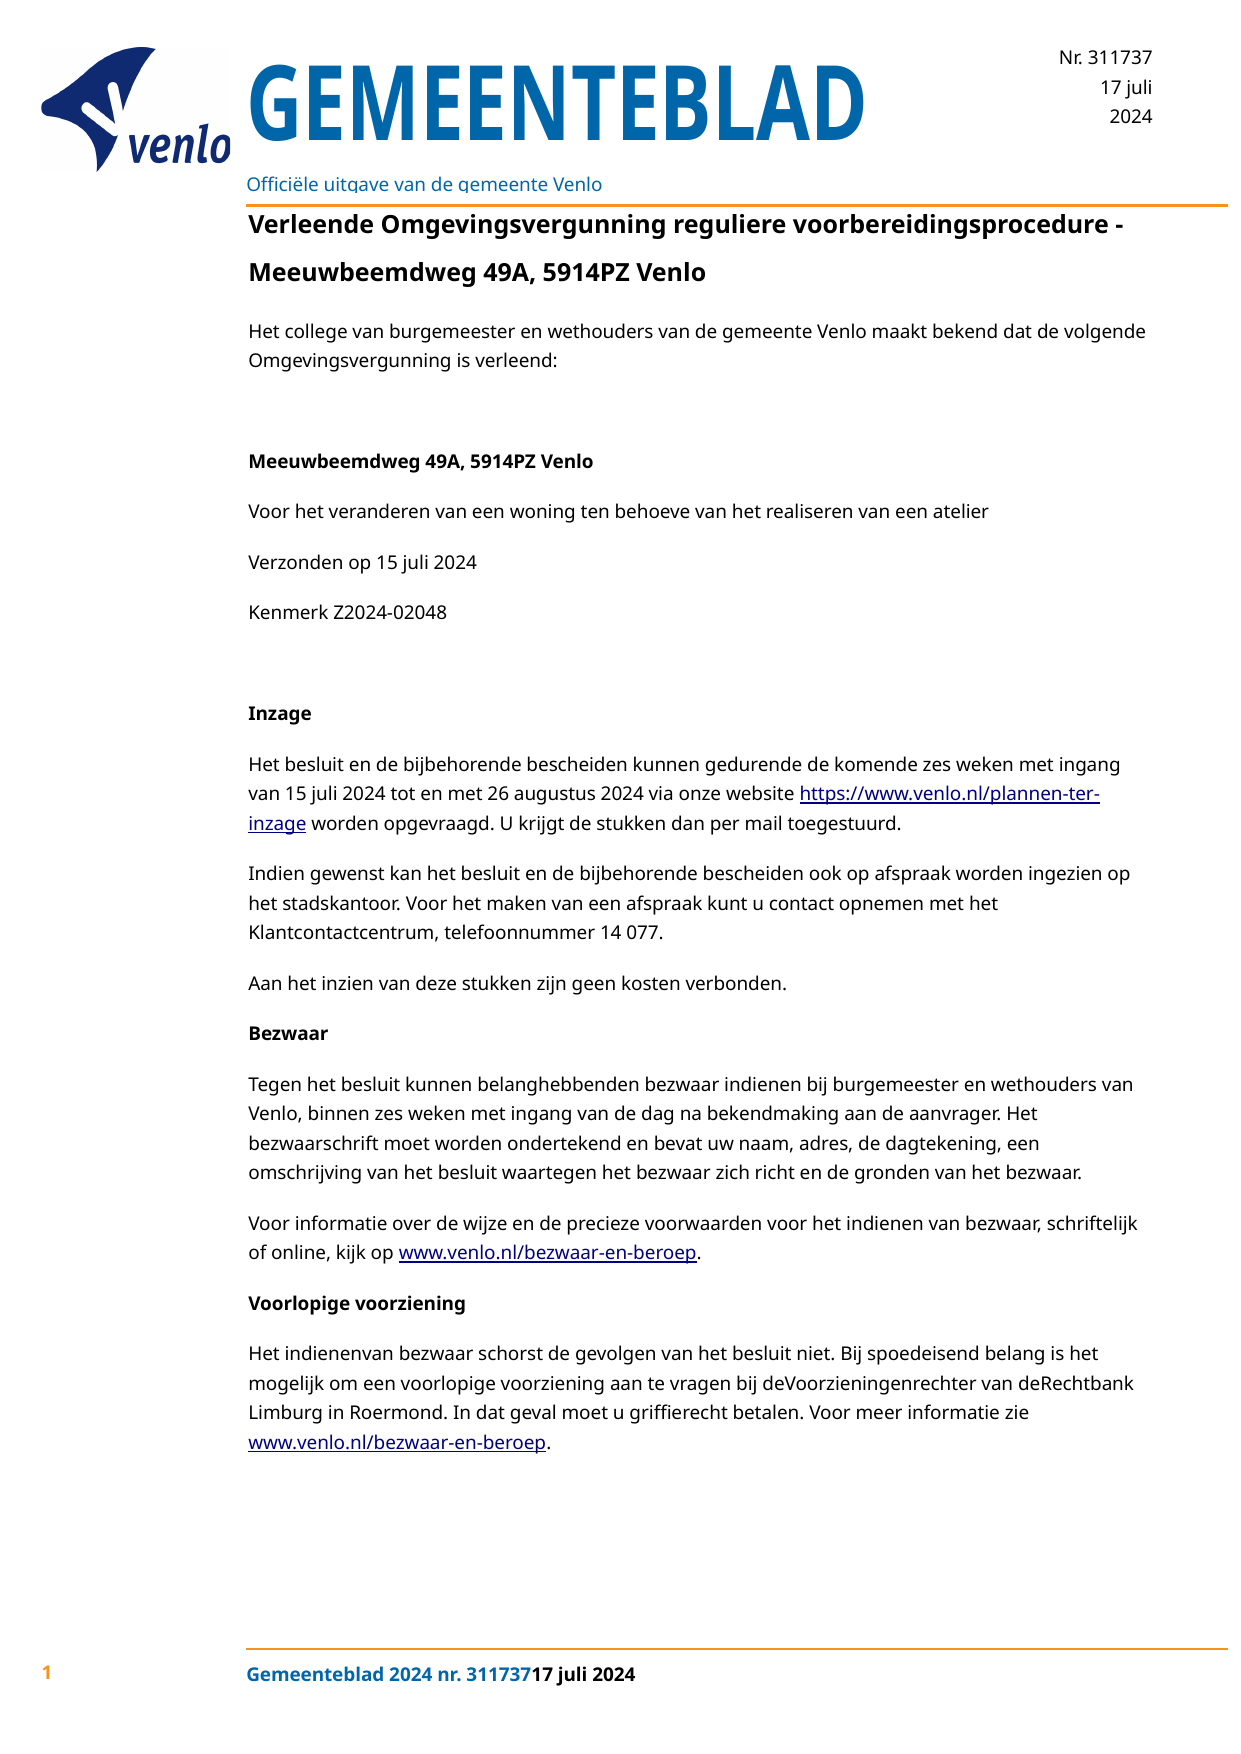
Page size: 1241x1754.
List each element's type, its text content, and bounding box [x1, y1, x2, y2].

text Voor informatie over de wijze en de precieze voorwaarden voor het indienen van bezwaar, schriftelijk of online, kijk op www.venlo.nl/bezwaar-en-beroep. [248, 1210, 1152, 1265]
text Het college van burgemeester en wethouders van de gemeente Venlo maakt bekend dat de volgende Omgevingsvergunning is verleend: [248, 318, 1152, 373]
text Voorlopige voorziening [248, 1290, 1152, 1316]
text Inzage [248, 700, 1152, 726]
text Het indienenvan bezwaar schorst de gevolgen van het besluit niet. Bij spoedeisend belang is het mogelijk om een voorlopige voorziening aan te vragen bij deVoorzieningenrechter van deRechtbank Limburg in Roermond. In dat geval moet u griffierecht betalen. Voor meer informatie zie www.venlo.nl/bezwaar-en-beroep. [248, 1340, 1152, 1455]
text Verleende Omgevingsvergunning reguliere voorbereidingsprocedure - Meeuwbeemdweg 49A, 5914PZ Venlo [248, 207, 1152, 288]
text Indien gewenst kan het besluit en de bijbehorende bescheiden ook op afspraak worden ingezien op het stadskantoor. Voor het maken van een afspraak kunt u contact opnemen met het Klantcontactcentrum, telefoonnummer 14 077. [248, 860, 1152, 945]
text Tegen het besluit kunnen belanghebbenden bezwaar indienen bij burgemeester en wethouders van Venlo, binnen zes weken met ingang van de dag na bekendmaking aan de aanvrager. Het bezwaarschrift moet worden ondertekend en bevat uw naam, adres, de dagtekening, een omschrijving van het besluit waartegen het bezwaar zich richt en de gronden van het bezwaar. [248, 1071, 1152, 1185]
text Bezwaar [248, 1020, 1152, 1046]
text Voor het veranderen van een woning ten behoeve van het realiseren van een atelier [248, 499, 1152, 524]
text Verzonden op 15 juli 2024 [248, 549, 1152, 575]
text Meeuwbeemdweg 49A, 5914PZ Venlo [248, 448, 1152, 474]
text Aan het inzien van deze stukken zijn geen kosten verbonden. [248, 970, 1152, 996]
text Kenmerk Z2024-02048 [248, 599, 1152, 625]
text Het besluit en de bijbehorende bescheiden kunnen gedurende de komende zes weken met ingang van 15 juli 2024 tot en met 26 augustus 2024 via onze website https://www.venlo.nl/plannen-ter-inzage worden opgevraagd. U krijgt de stukken dan per mail toegestuurd. [248, 751, 1152, 836]
picture [41, 47, 231, 172]
